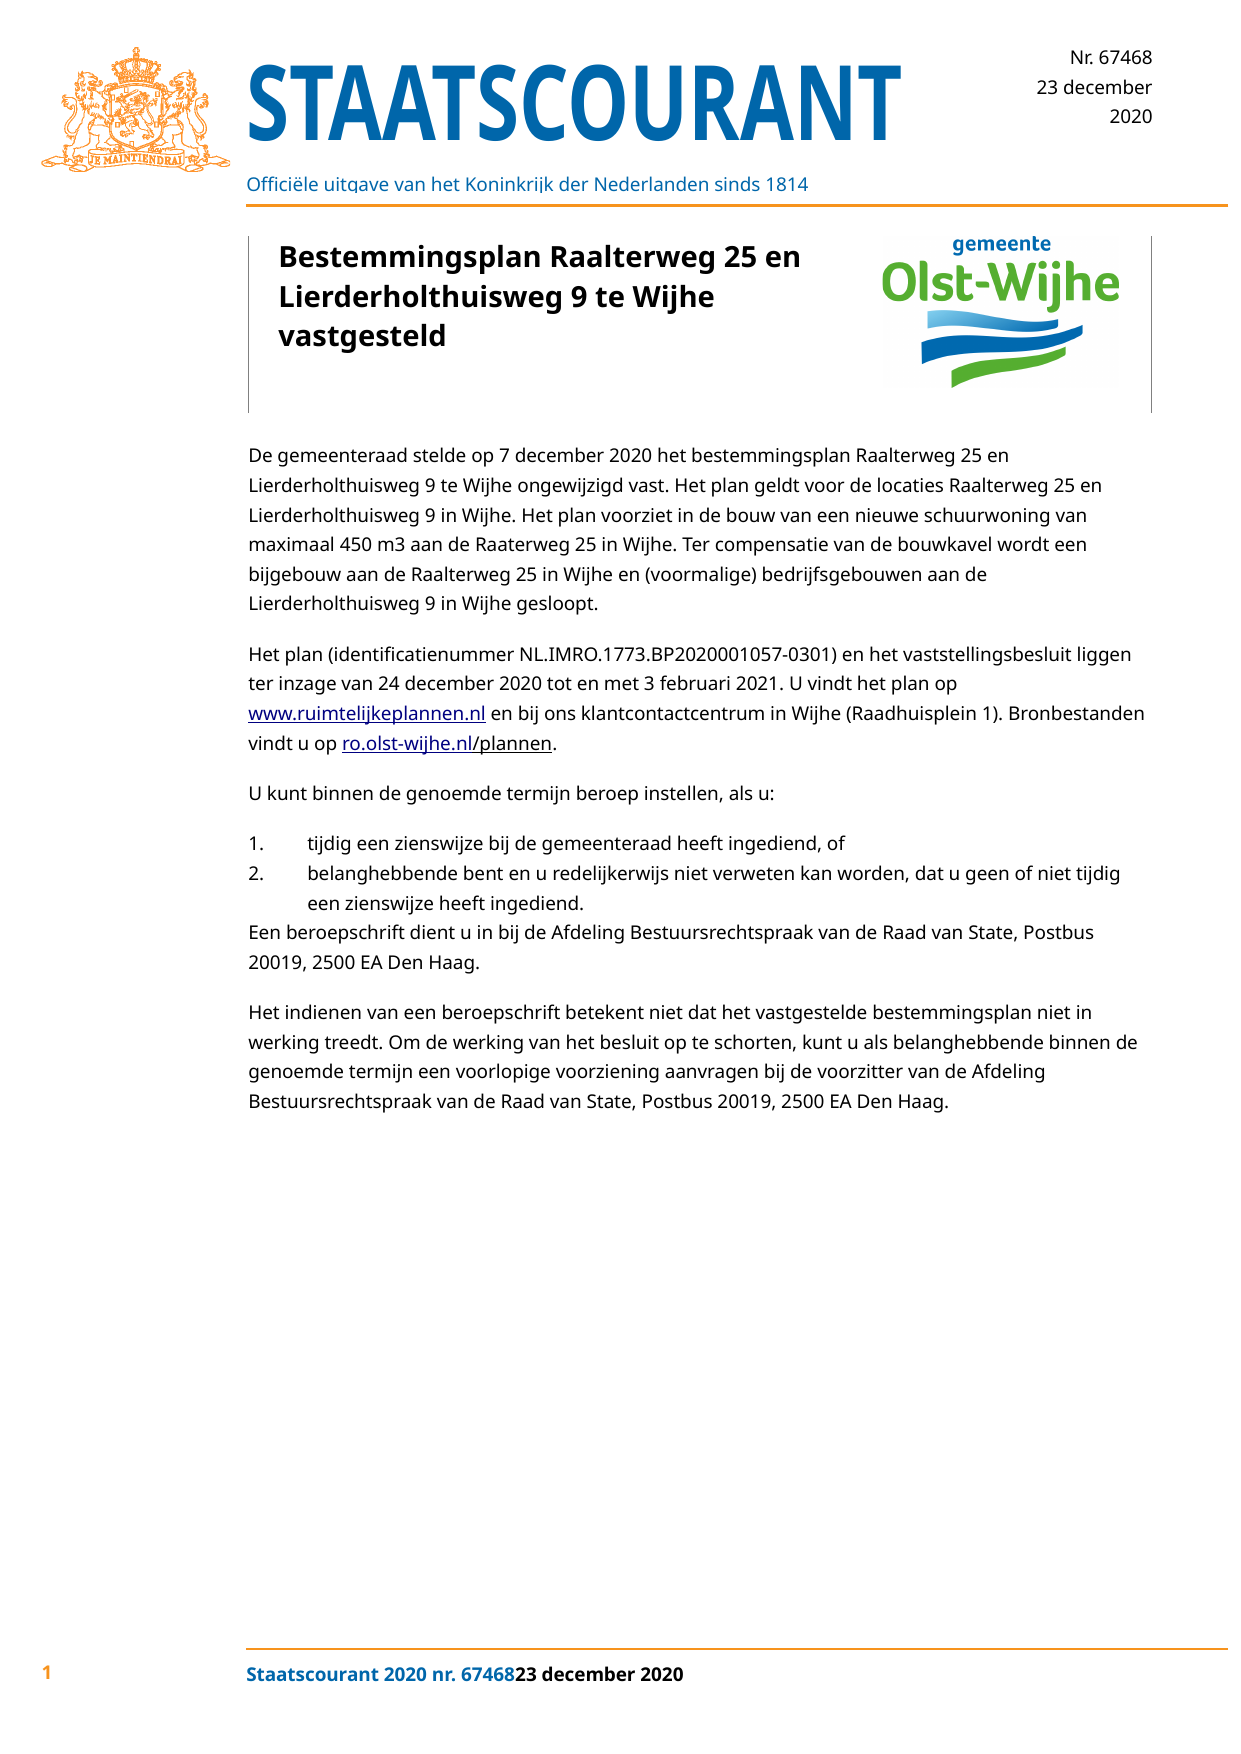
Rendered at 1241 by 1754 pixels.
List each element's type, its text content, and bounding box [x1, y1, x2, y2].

text Een beroepschrift dient u in bij de Afdeling Bestuursrechtspraak van de Raad van State, Postbus 20019, 2500 EA Den Haag. [248, 919, 1152, 974]
text Het indienen van een beroepschrift betekent niet dat het vastgestelde bestemmingsplan niet in werking treedt. Om de werking van het besluit op te schorten, kunt u als belanghebbende binnen de genoemde termijn een voorlopige voorziening aanvragen bij de voorzitter van de Afdeling Bestuursrechtspraak van de Raad van State, Postbus 20019, 2500 EA Den Haag. [248, 999, 1152, 1114]
table_header [850, 388, 1151, 413]
text Het plan (identificatienummer NL.IMRO.1773.BP2020001057-0301) en het vaststellingsbesluit liggen ter inzage van 24 december 2020 tot en met 3 februari 2021. U vindt het plan op www.ruimtelijkeplannen.nl en bij ons klantcontactcentrum in Wijhe (Raadhuisplein 1). Bronbestanden vindt u op ro.olst-wijhe.nl/plannen. [248, 641, 1152, 755]
list belanghebbende bent en u redelijkerwijs niet verweten kan worden, dat u geen of niet tijdig een zienswijze heeft ingediend. [248, 860, 1152, 915]
table_header Bestemmingsplan Raalterweg 25 en Lierderholthuisweg 9 te Wijhe vastgesteld [249, 236, 850, 413]
text U kunt binnen de genoemde termijn beroep instellen, als u: [248, 780, 1152, 806]
picture [41, 47, 231, 172]
text De gemeenteraad stelde op 7 december 2020 het bestemmingsplan Raalterweg 25 en Lierderholthuisweg 9 te Wijhe ongewijzigd vast. Het plan geldt voor de locaties Raalterweg 25 en Lierderholthuisweg 9 in Wijhe. Het plan voorziet in de bouw van een nieuwe schuurwoning van maximaal 450 m3 aan de Raaterweg 25 in Wijhe. Ter compensatie van de bouwkavel wordt een bijgebouw aan de Raalterweg 25 in Wijhe en (voormalige) bedrijfsgebouwen aan de Lierderholthuisweg 9 in Wijhe gesloopt. [248, 443, 1152, 616]
list tijdig een zienswijze bij de gemeenteraad heeft ingediend, of [248, 831, 1152, 856]
picture [882, 236, 1119, 388]
table_header [1119, 236, 1151, 387]
table_header [850, 236, 882, 387]
